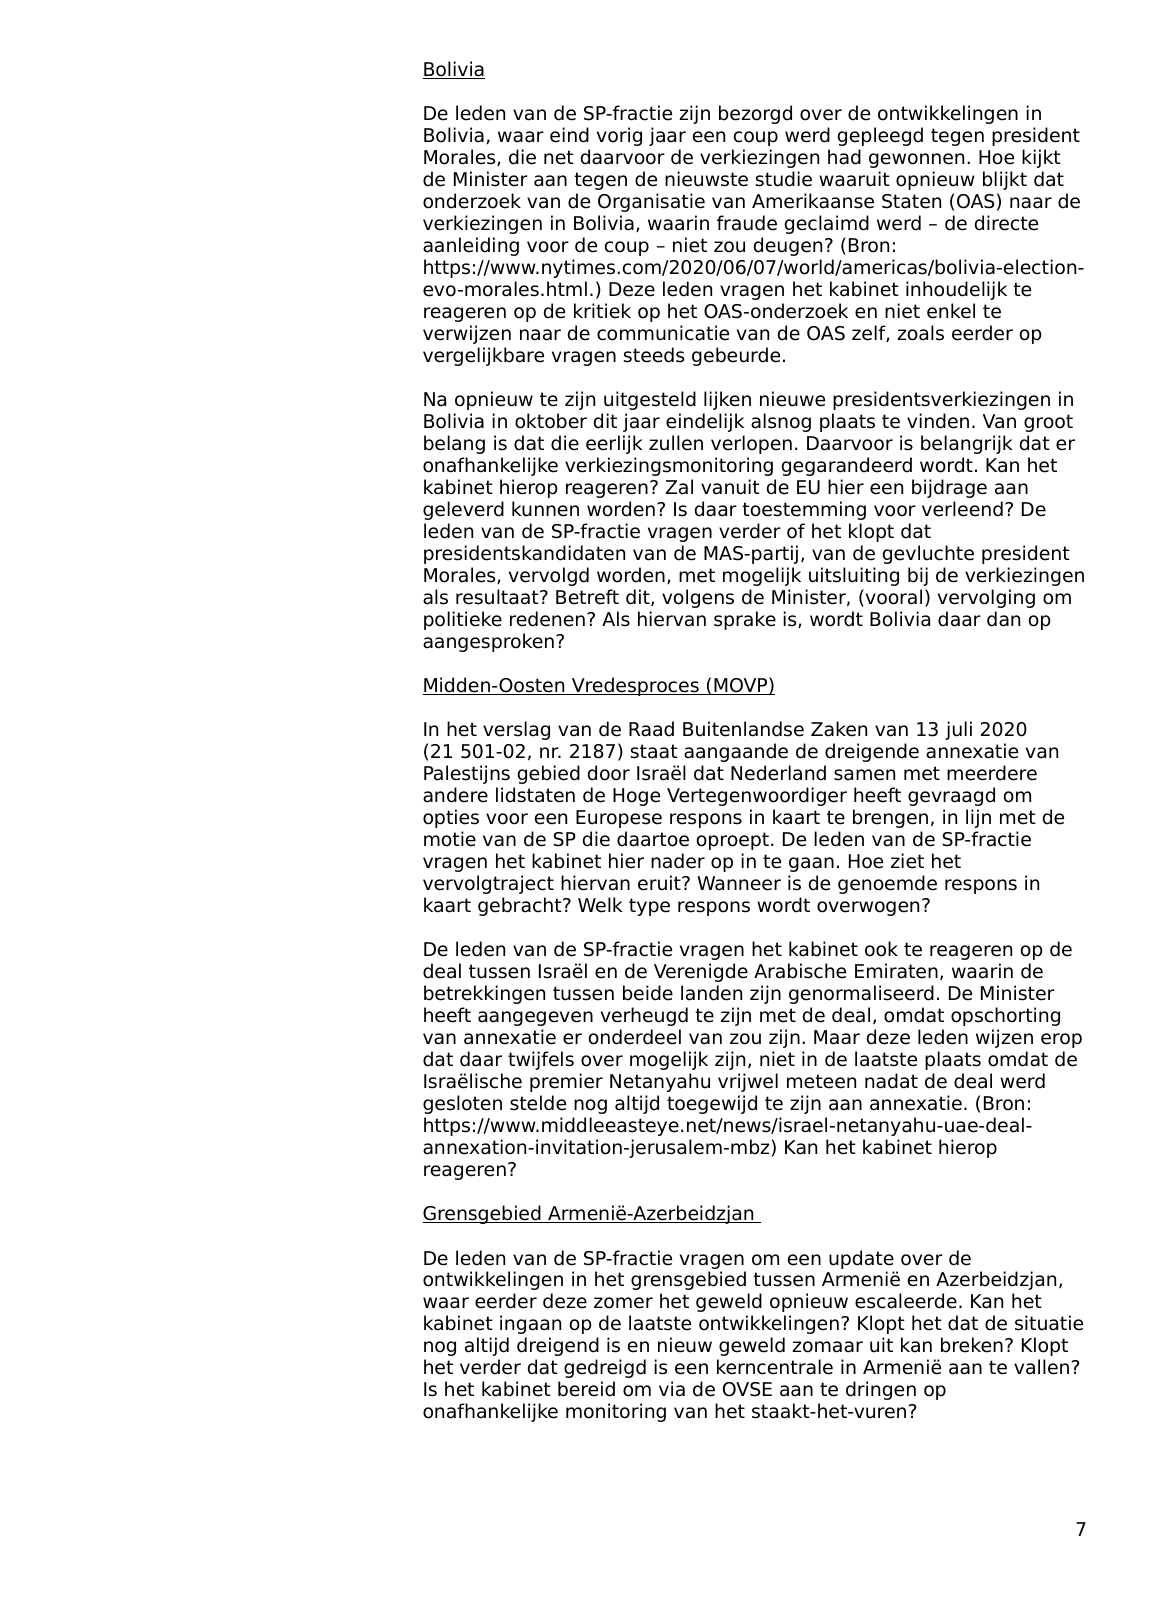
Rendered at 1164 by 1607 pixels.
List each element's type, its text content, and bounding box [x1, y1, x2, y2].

subtitle Midden-Oosten Vredesproces (MOVP) [422, 675, 1087, 697]
subtitle Bolivia [422, 59, 1087, 81]
text In het verslag van de Raad Buitenlandse Zaken van 13 juli 2020 (21 501-02, nr. 2187) staat aangaande de dreigende annexatie van Palestijns gebied door Israël dat Nederland samen met meerdere andere lidstaten de Hoge Vertegenwoordiger heeft gevraagd om opties voor een Europese respons in kaart te brengen, in lijn met de motie van de SP die daartoe oproept. De leden van de SP-fractie vragen het kabinet hier nader op in te gaan. Hoe ziet het vervolgtraject hiervan eruit? Wanneer is de genoemde respons in kaart gebracht? Welk type respons wordt overwogen? [422, 719, 1087, 917]
text De leden van de SP-fractie vragen om een update over de ontwikkelingen in het grensgebied tussen Armenië en Azerbeidzjan, waar eerder deze zomer het geweld opnieuw escaleerde. Kan het kabinet ingaan op de laatste ontwikkelingen? Klopt het dat de situatie nog altijd dreigend is en nieuw geweld zomaar uit kan breken? Klopt het verder dat gedreigd is een kerncentrale in Armenië aan te vallen? Is het kabinet bereid om via de OVSE aan te dringen op onafhankelijke monitoring van het staakt-het-vuren? [422, 1247, 1087, 1423]
text De leden van de SP-fractie vragen het kabinet ook te reageren op de deal tussen Israël en de Verenigde Arabische Emiraten, waarin de betrekkingen tussen beide landen zijn genormaliseerd. De Minister heeft aangegeven verheugd te zijn met de deal, omdat opschorting van annexatie er onderdeel van zou zijn. Maar deze leden wijzen erop dat daar twijfels over mogelijk zijn, niet in de laatste plaats omdat de Israëlische premier Netanyahu vrijwel meteen nadat de deal werd gesloten stelde nog altijd toegewijd te zijn aan annexatie. (Bron: https://www.middleeasteye.net/news/israel-netanyahu-uae-deal-annexation-invitation-jerusalem-mbz) Kan het kabinet hierop reageren? [422, 939, 1087, 1181]
subtitle Grensgebied Armenië-Azerbeidzjan [422, 1203, 1087, 1225]
text De leden van de SP-fractie zijn bezorgd over de ontwikkelingen in Bolivia, waar eind vorig jaar een coup werd gepleegd tegen president Morales, die net daarvoor de verkiezingen had gewonnen. Hoe kijkt de Minister aan tegen de nieuwste studie waaruit opnieuw blijkt dat onderzoek van de Organisatie van Amerikaanse Staten (OAS) naar de verkiezingen in Bolivia, waarin fraude geclaimd werd – de directe aanleiding voor de coup – niet zou deugen? (Bron: https://www.nytimes.com/2020/06/07/world/americas/bolivia-election-evo-morales.html.) Deze leden vragen het kabinet inhoudelijk te reageren op de kritiek op het OAS-onderzoek en niet enkel te verwijzen naar de communicatie van de OAS zelf, zoals eerder op vergelijkbare vragen steeds gebeurde. [422, 103, 1087, 367]
text Na opnieuw te zijn uitgesteld lijken nieuwe presidentsverkiezingen in Bolivia in oktober dit jaar eindelijk alsnog plaats te vinden. Van groot belang is dat die eerlijk zullen verlopen. Daarvoor is belangrijk dat er onafhankelijke verkiezingsmonitoring gegarandeerd wordt. Kan het kabinet hierop reageren? Zal vanuit de EU hier een bijdrage aan geleverd kunnen worden? Is daar toestemming voor verleend? De leden van de SP-fractie vragen verder of het klopt dat presidentskandidaten van de MAS-partij, van de gevluchte president Morales, vervolgd worden, met mogelijk uitsluiting bij de verkiezingen als resultaat? Betreft dit, volgens de Minister, (vooral) vervolging om politieke redenen? Als hiervan sprake is, wordt Bolivia daar dan op aangesproken? [422, 389, 1087, 653]
